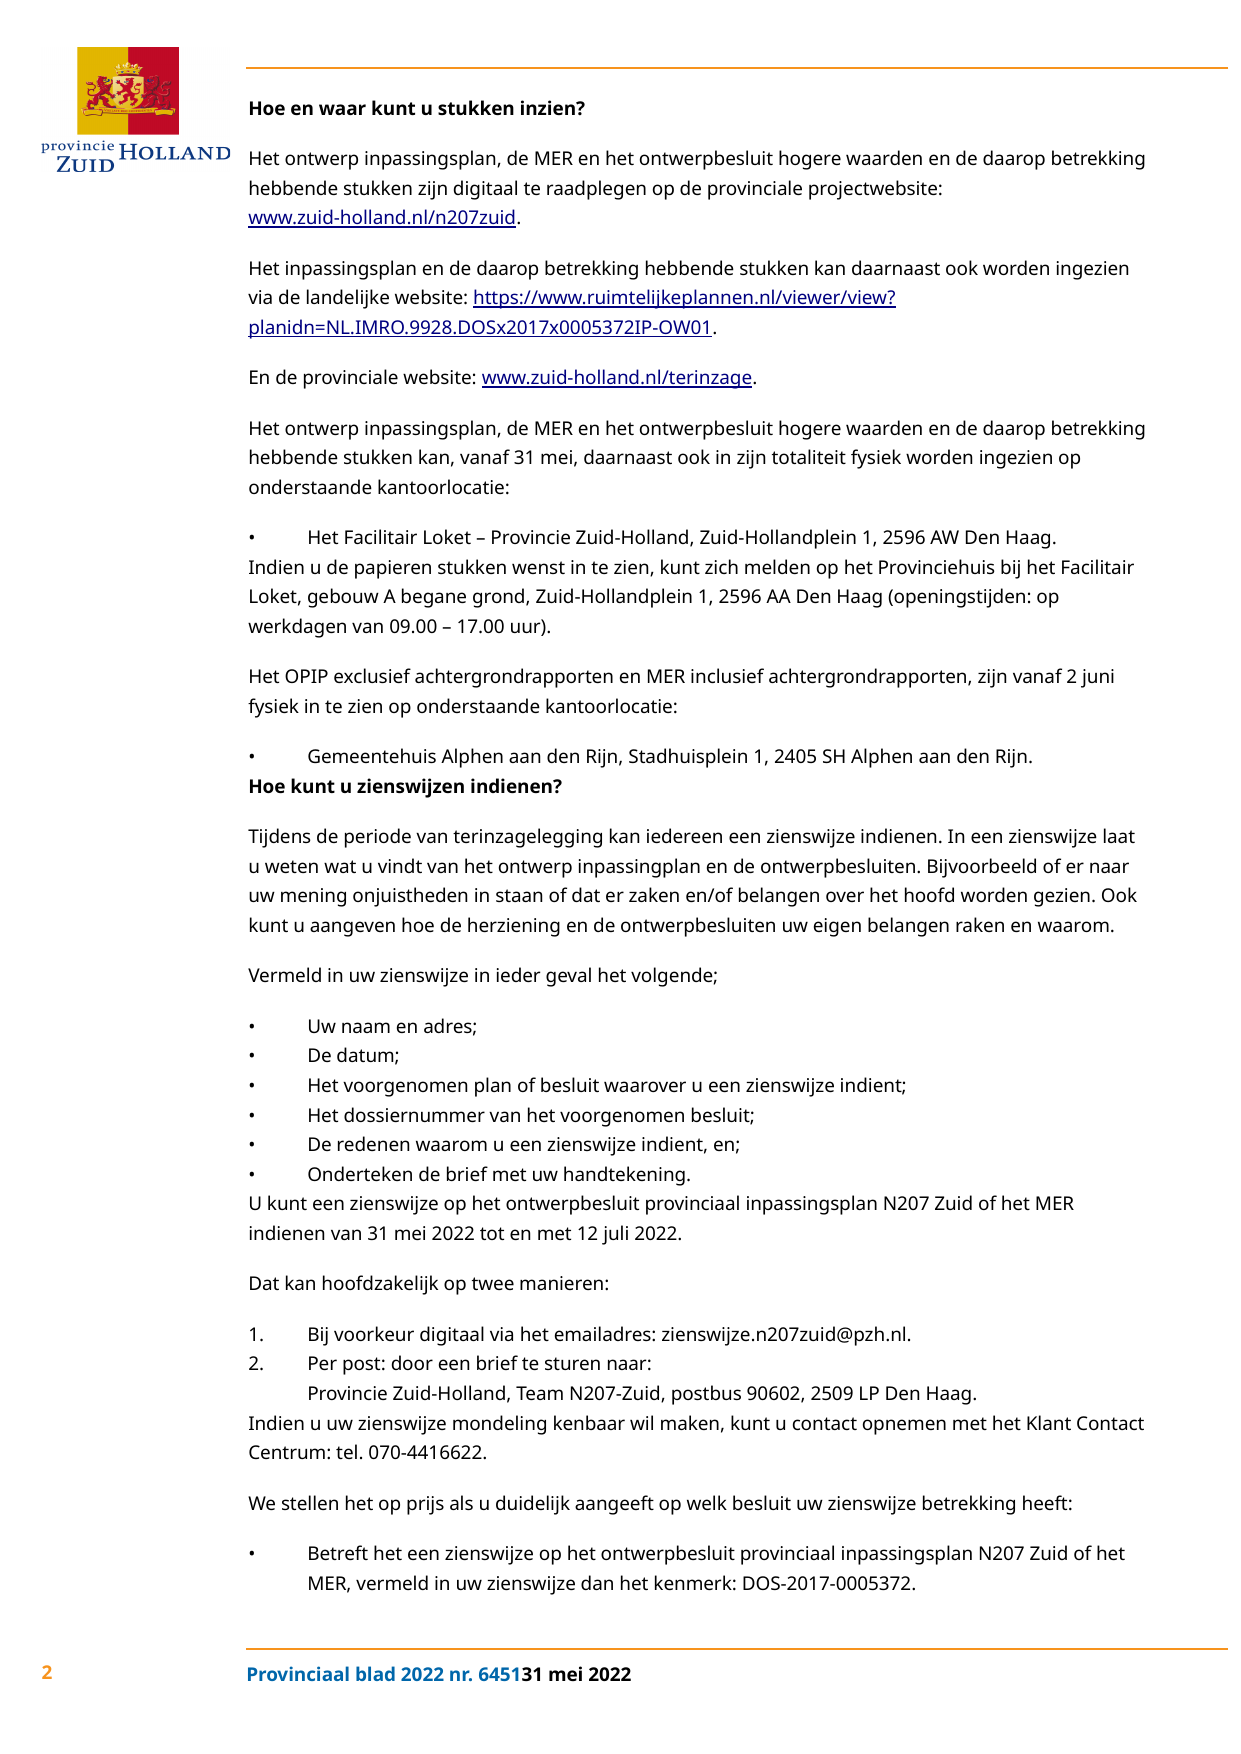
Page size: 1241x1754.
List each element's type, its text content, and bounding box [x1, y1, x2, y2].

text Hoe en waar kunt u stukken inzien? [248, 95, 1152, 121]
text Indien u uw zienswijze mondeling kenbaar wil maken, kunt u contact opnemen met het Klant Contact Centrum: tel. 070-4416622. [248, 1410, 1152, 1465]
text Het OPIP exclusief achtergrondrapporten en MER inclusief achtergrondrapporten, zijn vanaf 2 juni fysiek in te zien op onderstaande kantoorlocatie: [248, 663, 1152, 719]
list Uw naam en adres; [248, 1013, 1152, 1039]
text We stellen het op prijs als u duidelijk aangeeft op welk besluit uw zienswijze betrekking heeft: [248, 1490, 1152, 1516]
list De redenen waarom u een zienswijze indient, en; [248, 1131, 1152, 1157]
list Betreft het een zienswijze op het ontwerpbesluit provinciaal inpassingsplan N207 Zuid of het MER, vermeld in uw zienswijze dan het kenmerk: DOS-2017-0005372. [248, 1540, 1152, 1596]
list Gemeentehuis Alphen aan den Rijn, Stadhuisplein 1, 2405 SH Alphen aan den Rijn. [248, 743, 1152, 769]
text U kunt een zienswijze op het ontwerpbesluit provinciaal inpassingsplan N207 Zuid of het MER indienen van 31 mei 2022 tot en met 12 juli 2022. [248, 1191, 1152, 1246]
text Indien u de papieren stukken wenst in te zien, kunt zich melden op het Provinciehuis bij het Facilitair Loket, gebouw A begane grond, Zuid-Hollandplein 1, 2596 AA Den Haag (openingstijden: op werkdagen van 09.00 – 17.00 uur). [248, 554, 1152, 639]
list Provincie Zuid-Holland, Team N207-Zuid, postbus 90602, 2509 LP Den Haag. [248, 1380, 1152, 1406]
text Het ontwerp inpassingsplan, de MER en het ontwerpbesluit hogere waarden en de daarop betrekking hebbende stukken zijn digitaal te raadplegen op de provinciale projectwebsite: www.zuid-holland.nl/n207zuid. [248, 145, 1152, 230]
text Dat kan hoofdzakelijk op twee manieren: [248, 1271, 1152, 1296]
text Hoe kunt u zienswijzen indienen? [248, 773, 1152, 799]
text Het ontwerp inpassingsplan, de MER en het ontwerpbesluit hogere waarden en de daarop betrekking hebbende stukken kan, vanaf 31 mei, daarnaast ook in zijn totaliteit fysiek worden ingezien op onderstaande kantoorlocatie: [248, 415, 1152, 500]
list Het Facilitair Loket – Provincie Zuid-Holland, Zuid-Hollandplein 1, 2596 AW Den Haag. [248, 524, 1152, 550]
list Het dossiernummer van het voorgenomen besluit; [248, 1102, 1152, 1128]
text Vermeld in uw zienswijze in ieder geval het volgende; [248, 963, 1152, 988]
picture [41, 47, 231, 172]
list Onderteken de brief met uw handtekening. [248, 1161, 1152, 1187]
text Het inpassingsplan en de daarop betrekking hebbende stukken kan daarnaast ook worden ingezien via de landelijke website: https://www.ruimtelijkeplannen.nl/viewer/view?planidn=NL.IMRO.9928.DOSx2017x0005372IP-OW01. [248, 255, 1152, 340]
list Per post: door een brief te sturen naar: [248, 1351, 1152, 1376]
text En de provinciale website: www.zuid-holland.nl/terinzage. [248, 364, 1152, 390]
list Bij voorkeur digitaal via het emailadres: zienswijze.n207zuid@pzh.nl. [248, 1321, 1152, 1347]
list Het voorgenomen plan of besluit waarover u een zienswijze indient; [248, 1072, 1152, 1098]
list De datum; [248, 1043, 1152, 1068]
text Tijdens de periode van terinzagelegging kan iedereen een zienswijze indienen. In een zienswijze laat u weten wat u vindt van het ontwerp inpassingplan en de ontwerpbesluiten. Bijvoorbeeld of er naar uw mening onjuistheden in staan of dat er zaken en/of belangen over het hoofd worden gezien. Ook kunt u aangeven hoe de herziening en de ontwerpbesluiten uw eigen belangen raken en waarom. [248, 823, 1152, 938]
